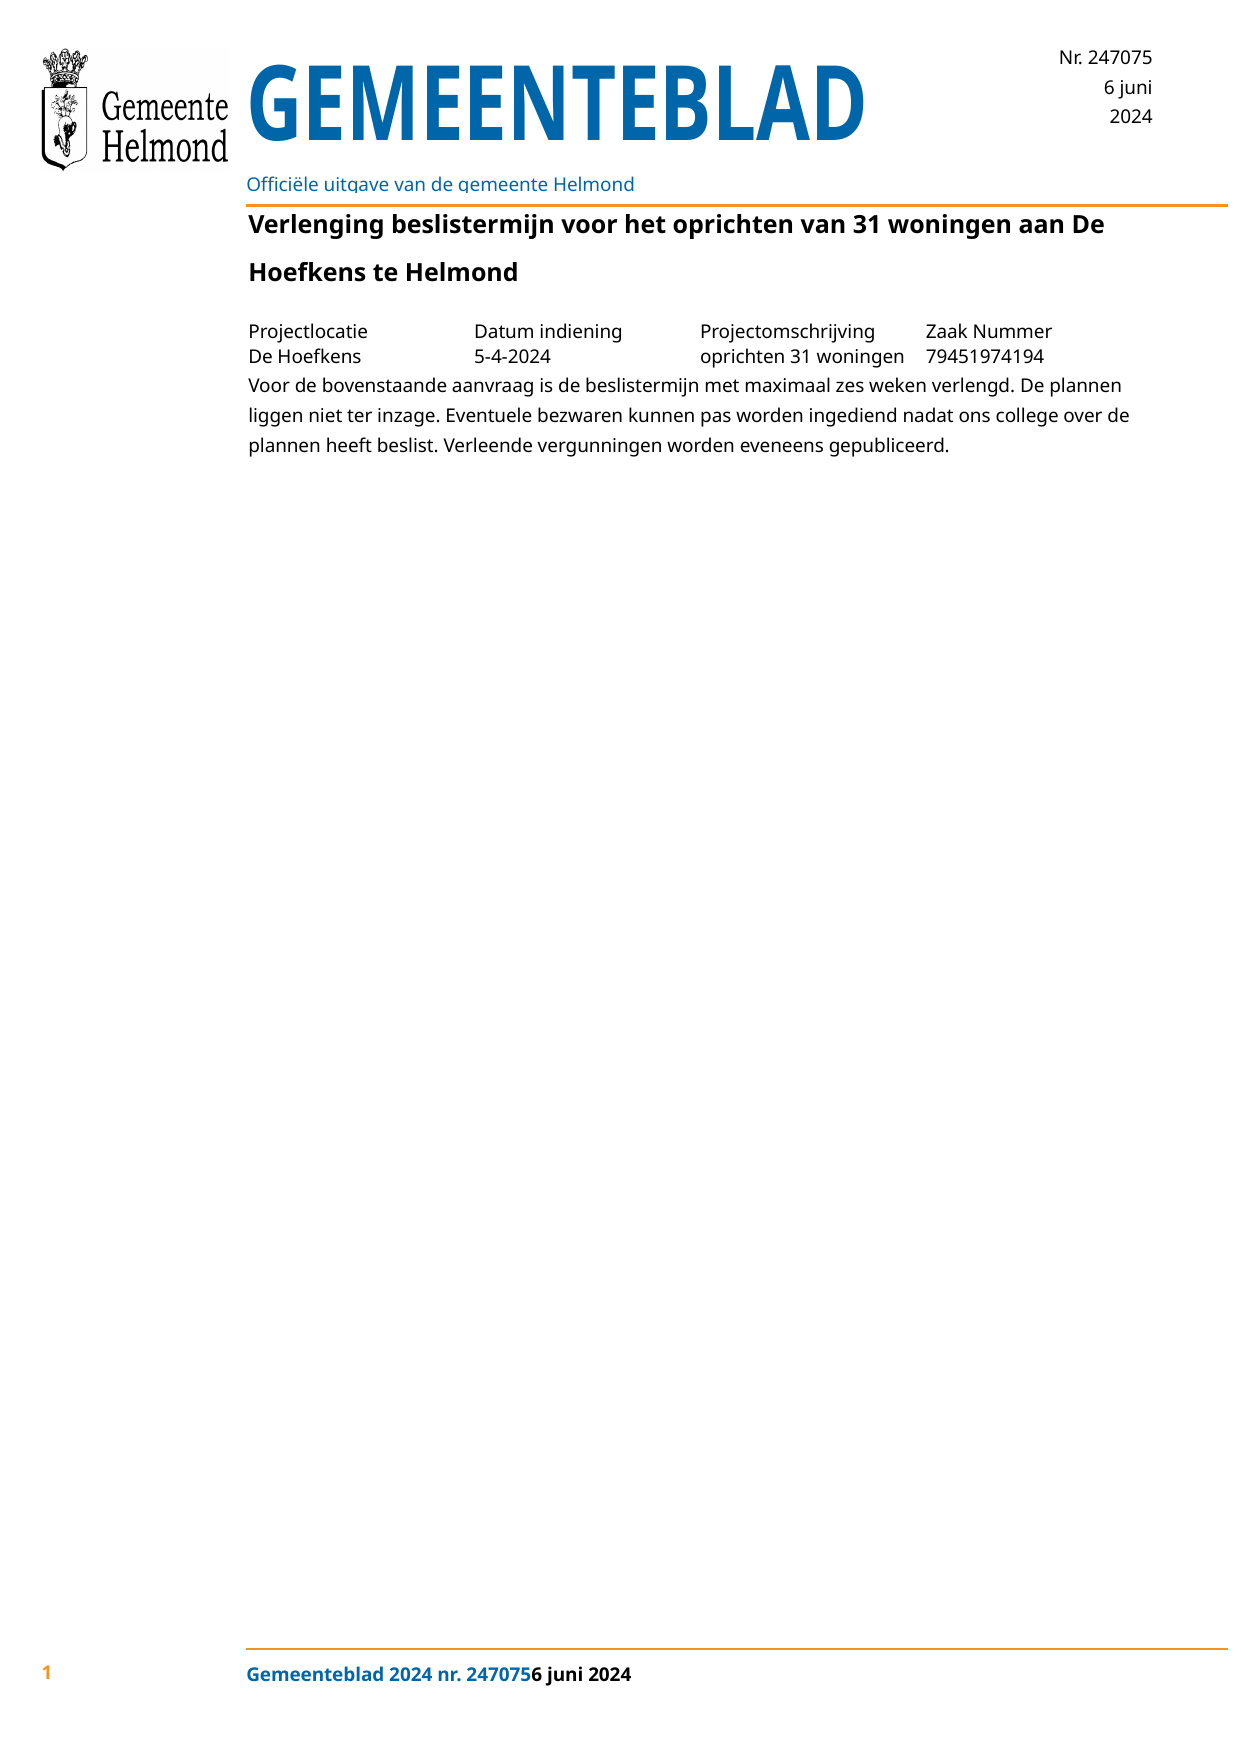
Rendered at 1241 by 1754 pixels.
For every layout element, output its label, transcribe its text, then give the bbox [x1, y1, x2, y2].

table_cell oprichten 31 woningen [700, 344, 926, 369]
table_cell 79451974194 [926, 344, 1152, 369]
table_cell 5-4-2024 [474, 344, 700, 369]
table_header Projectomschrijving [700, 318, 926, 344]
table_header Datum indiening [474, 318, 700, 344]
text Verlenging beslistermijn voor het oprichten van 31 woningen aan De Hoefkens te Helmond [248, 207, 1152, 288]
picture [41, 47, 231, 172]
text Voor de bovenstaande aanvraag is de beslistermijn met maximaal zes weken verlengd. De plannen liggen niet ter inzage. Eventuele bezwaren kunnen pas worden ingediend nadat ons college over de plannen heeft beslist. Verleende vergunningen worden eveneens gepubliceerd. [248, 373, 1152, 458]
table_header Zaak Nummer [926, 318, 1152, 344]
table_header Projectlocatie [248, 318, 474, 344]
table_cell De Hoefkens [248, 344, 474, 369]
